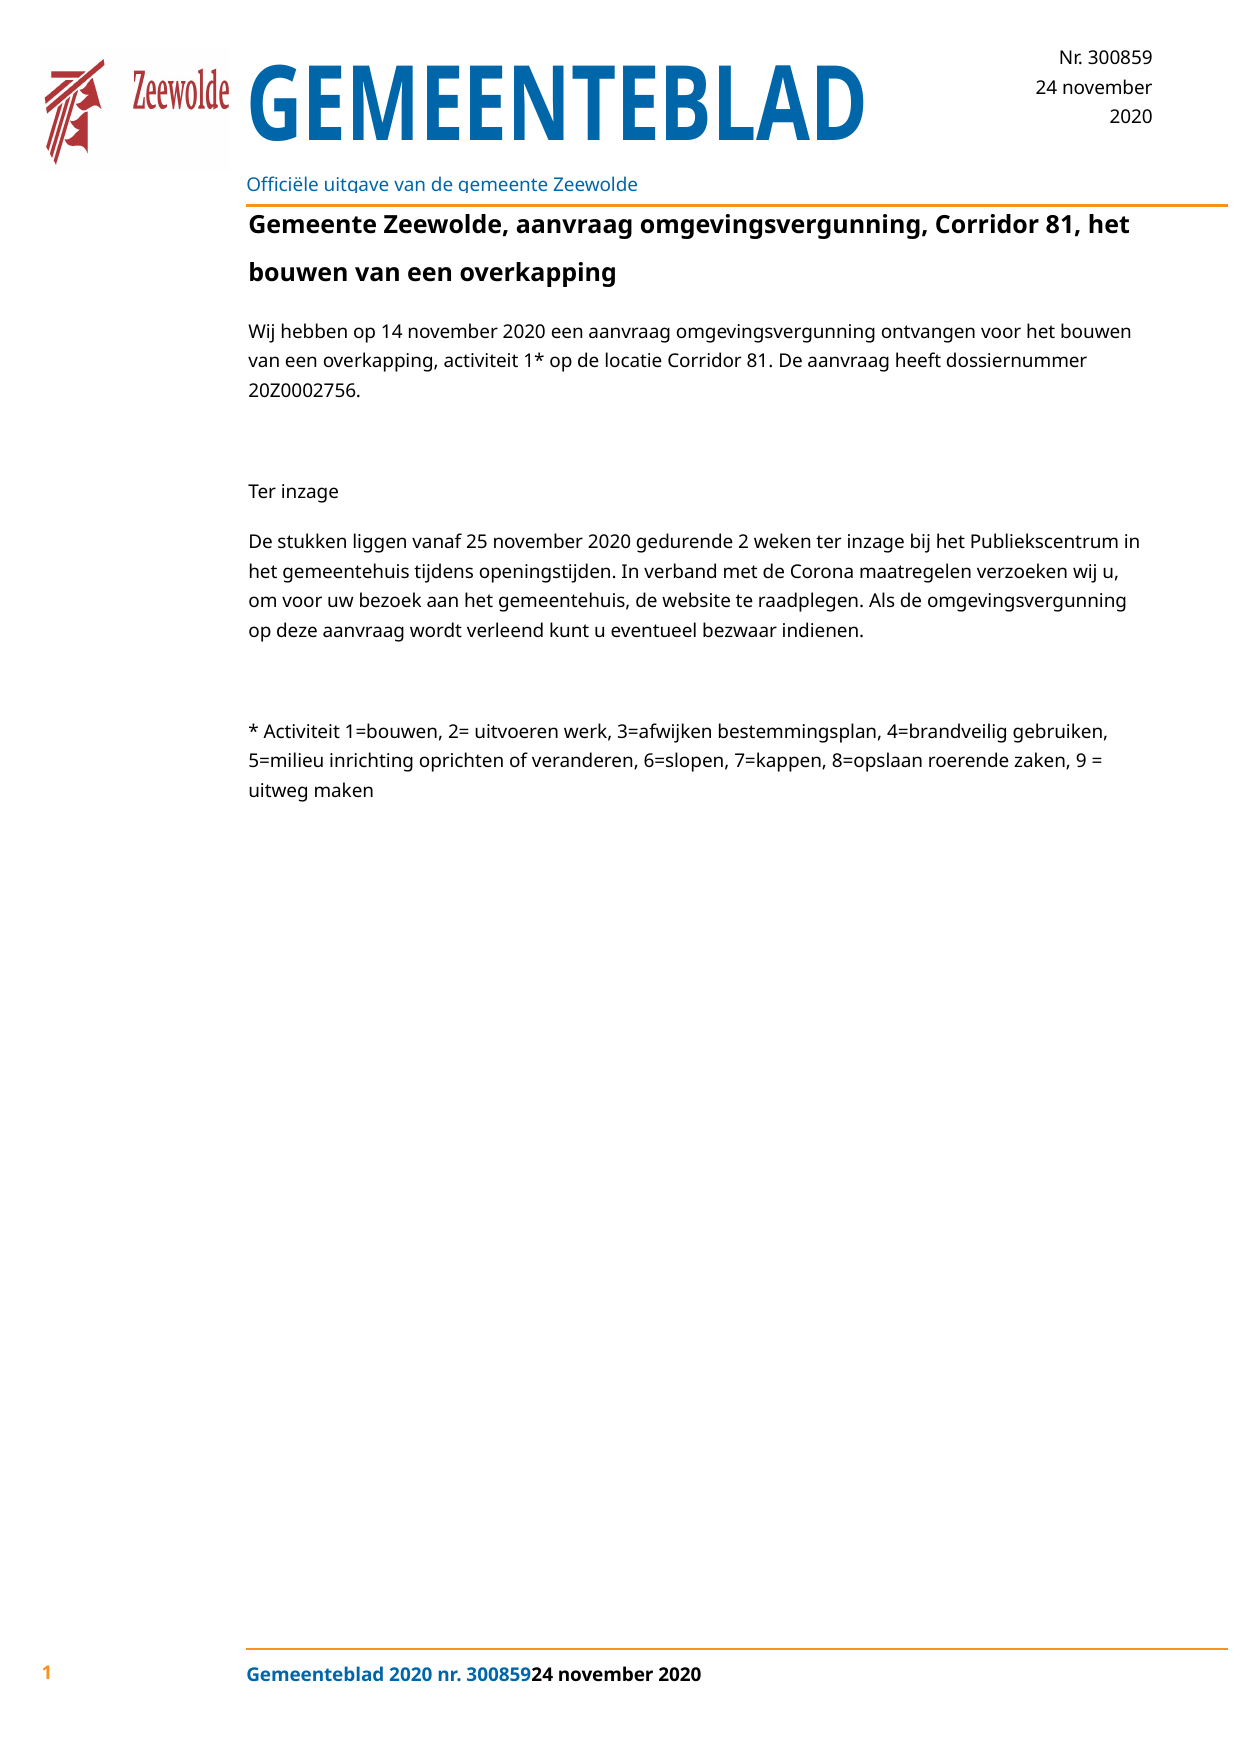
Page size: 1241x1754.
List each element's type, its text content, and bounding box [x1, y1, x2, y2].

text De stukken liggen vanaf 25 november 2020 gedurende 2 weken ter inzage bij het Publiekscentrum in het gemeentehuis tijdens openingstijden. In verband met de Corona maatregelen verzoeken wij u, om voor uw bezoek aan het gemeentehuis, de website te raadplegen. Als de omgevingsvergunning op deze aanvraag wordt verleend kunt u eventueel bezwaar indienen. [248, 528, 1152, 643]
text * Activiteit 1=bouwen, 2= uitvoeren werk, 3=afwijken bestemmingsplan, 4=brandveilig gebruiken, 5=milieu inrichting oprichten of veranderen, 6=slopen, 7=kappen, 8=opslaan roerende zaken, 9 = uitweg maken [248, 718, 1152, 803]
picture [41, 47, 231, 172]
text Ter inzage [248, 478, 1152, 504]
text Gemeente Zeewolde, aanvraag omgevingsvergunning, Corridor 81, het bouwen van een overkapping [248, 207, 1152, 288]
text Wij hebben op 14 november 2020 een aanvraag omgevingsvergunning ontvangen voor het bouwen van een overkapping, activiteit 1* op de locatie Corridor 81. De aanvraag heeft dossiernummer 20Z0002756. [248, 318, 1152, 403]
